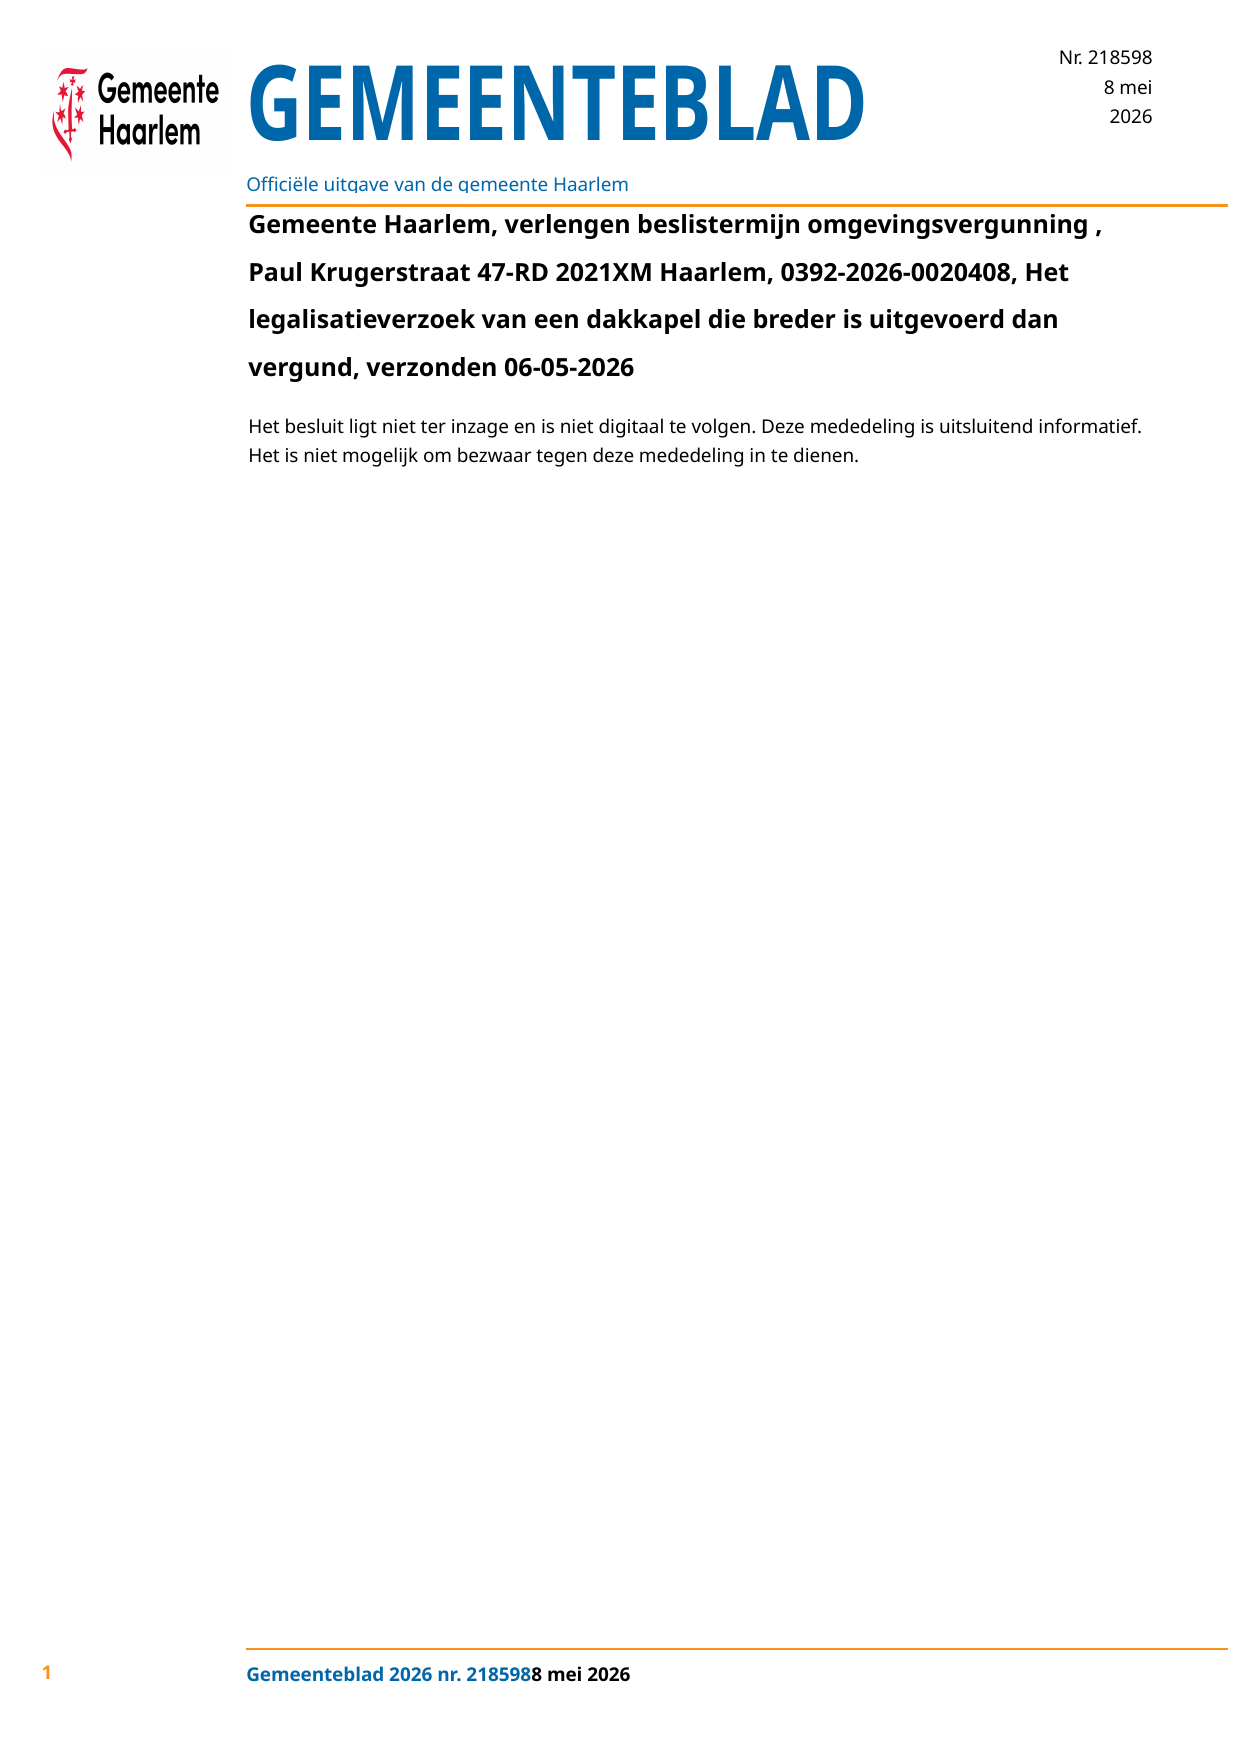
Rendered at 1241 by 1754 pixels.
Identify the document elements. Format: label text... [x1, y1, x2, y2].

text Het besluit ligt niet ter inzage en is niet digitaal te volgen. Deze mededeling is uitsluitend informatief. Het is niet mogelijk om bezwaar tegen deze mededeling in te dienen. [248, 413, 1152, 468]
text Gemeente Haarlem, verlengen beslistermijn omgevingsvergunning , Paul Krugerstraat 47-RD 2021XM Haarlem, 0392-2026-0020408, Het legalisatieverzoek van een dakkapel die breder is uitgevoerd dan vergund, verzonden 06-05-2026 [248, 207, 1152, 384]
picture [41, 47, 231, 172]
